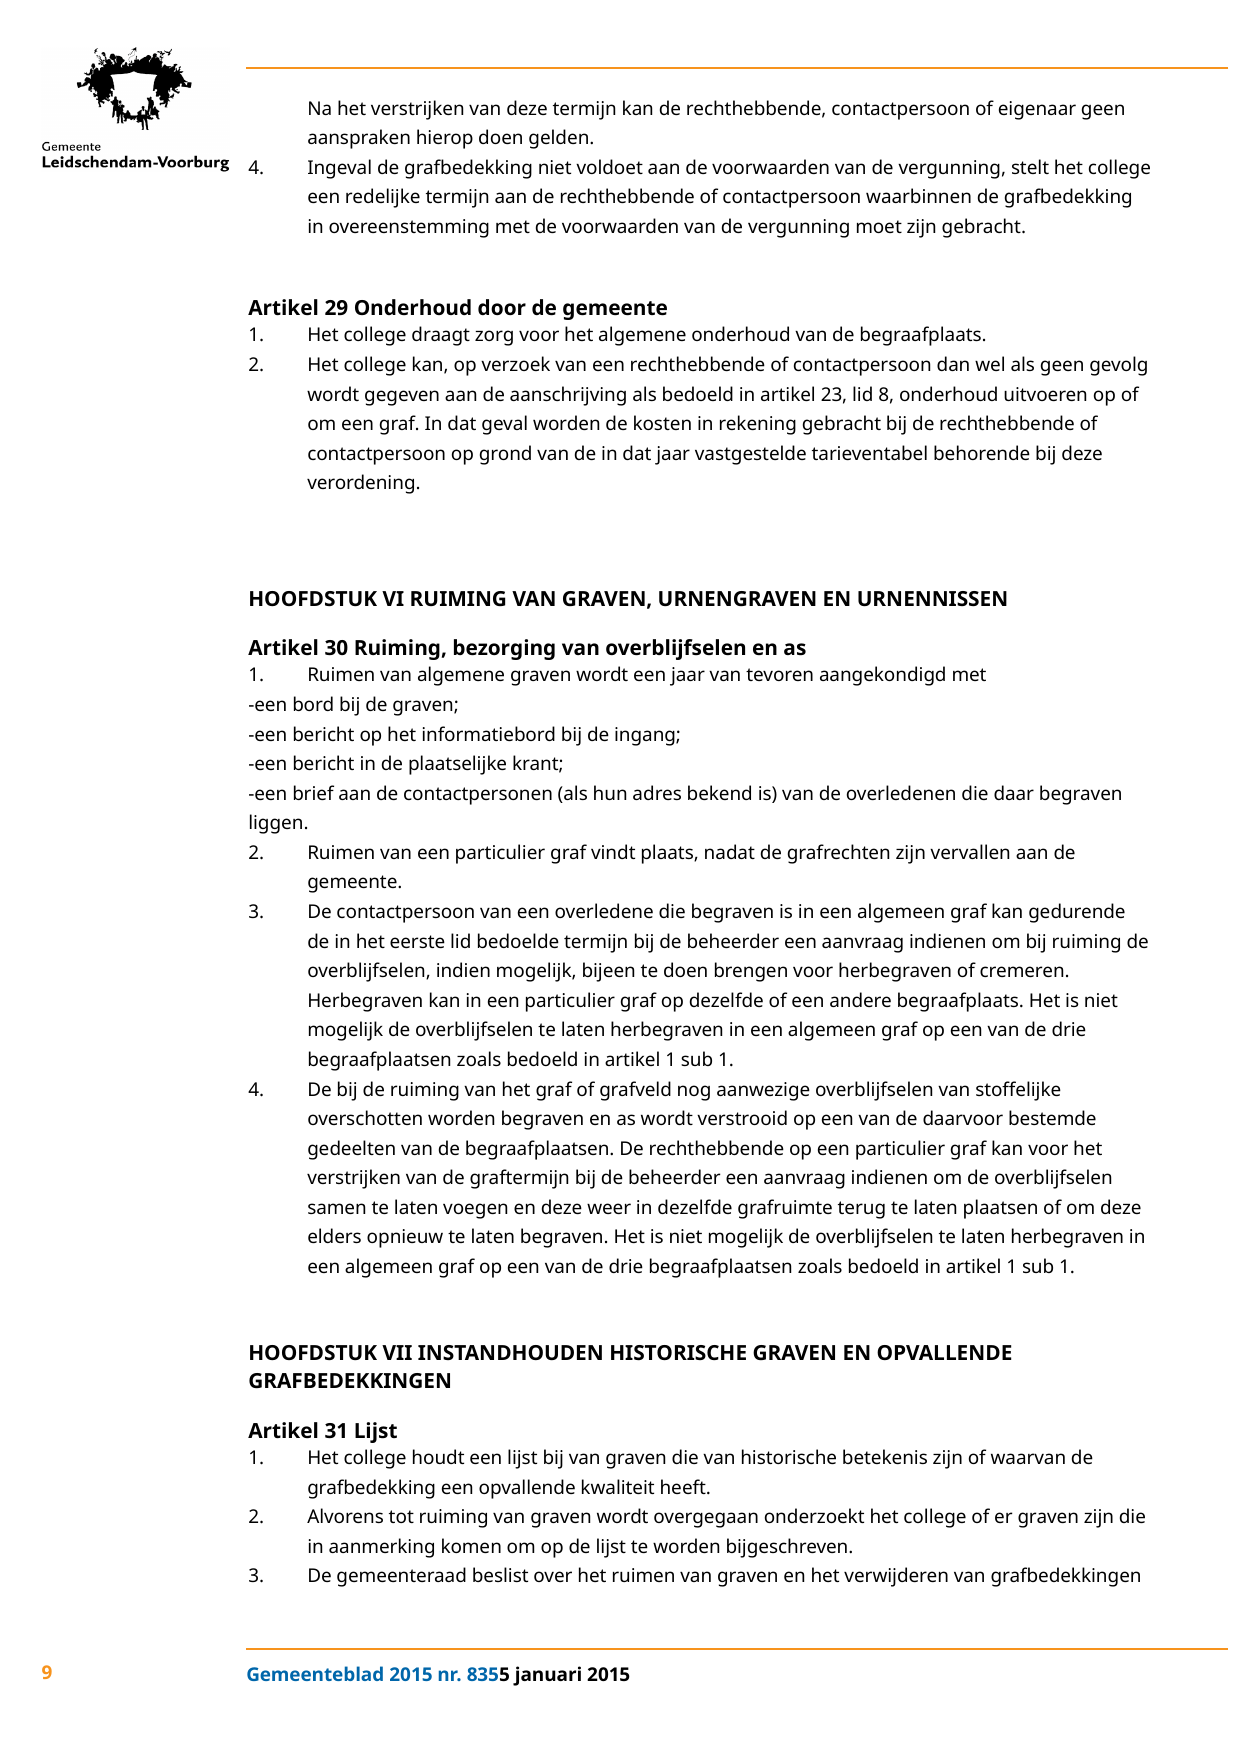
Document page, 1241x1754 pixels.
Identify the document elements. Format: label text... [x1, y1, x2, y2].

text HOOFDSTUK VI RUIMING VAN GRAVEN, URNENGRAVEN EN URNENNISSEN [248, 584, 1152, 612]
text HOOFDSTUK VII INSTANDHOUDEN HISTORISCHE GRAVEN EN OPVALLENDE GRAFBEDEKKINGEN [248, 1338, 1152, 1395]
text -een bord bij de graven; [248, 691, 1152, 717]
text Artikel 29 Onderhoud door de gemeente [248, 293, 1152, 322]
list Na het verstrijken van deze termijn kan de rechthebbende, contactpersoon of eigenaar geen aanspraken hierop doen gelden. [248, 95, 1152, 150]
text Artikel 31 Lijst [248, 1416, 1152, 1444]
list De gemeenteraad beslist over het ruimen van graven en het verwijderen van grafbedekkingen [248, 1563, 1152, 1588]
list Ruimen van algemene graven wordt een jaar van tevoren aangekondigd met [248, 662, 1152, 687]
list Het college kan, op verzoek van een rechthebbende of contactpersoon dan wel als geen gevolg wordt gegeven aan de aanschrijving als bedoeld in artikel 23, lid 8, onderhoud uitvoeren op of om een graf. In dat geval worden de kosten in rekening gebracht bij de rechthebbende of contactpersoon op grond van de in dat jaar vastgestelde tarieventabel behorende bij deze verordening. [248, 351, 1152, 495]
list Ruimen van een particulier graf vindt plaats, nadat de grafrechten zijn vervallen aan de gemeente. [248, 839, 1152, 894]
list Alvorens tot ruiming van graven wordt overgegaan onderzoekt het college of er graven zijn die in aanmerking komen om op de lijst te worden bijgeschreven. [248, 1503, 1152, 1559]
text -een brief aan de contactpersonen (als hun adres bekend is) van de overledenen die daar begraven liggen. [248, 780, 1152, 835]
list Ingeval de grafbedekking niet voldoet aan de voorwaarden van de vergunning, stelt het college een redelijke termijn aan de rechthebbende of contactpersoon waarbinnen de grafbedekking in overeenstemming met de voorwaarden van de vergunning moet zijn gebracht. [248, 154, 1152, 239]
text Artikel 30 Ruiming, bezorging van overblijfselen en as [248, 633, 1152, 662]
list De bij de ruiming van het graf of grafveld nog aanwezige overblijfselen van stoffelijke overschotten worden begraven en as wordt verstrooid op een van de daarvoor bestemde gedeelten van de begraafplaatsen. De rechthebbende op een particulier graf kan voor het verstrijken van de graftermijn bij de beheerder een aanvraag indienen om de overblijfselen samen te laten voegen en deze weer in dezelfde grafruimte terug te laten plaatsen of om deze elders opnieuw te laten begraven. Het is niet mogelijk de overblijfselen te laten herbegraven in een algemeen graf op een van de drie begraafplaatsen zoals bedoeld in artikel 1 sub 1. [248, 1076, 1152, 1279]
text -een bericht in de plaatselijke krant; [248, 750, 1152, 776]
list Het college houdt een lijst bij van graven die van historische betekenis zijn of waarvan de grafbedekking een opvallende kwaliteit heeft. [248, 1444, 1152, 1500]
text -een bericht op het informatiebord bij de ingang; [248, 721, 1152, 747]
list De contactpersoon van een overledene die begraven is in een algemeen graf kan gedurende de in het eerste lid bedoelde termijn bij de beheerder een aanvraag indienen om bij ruiming de overblijfselen, indien mogelijk, bijeen te doen brengen voor herbegraven of cremeren. Herbegraven kan in een particulier graf op dezelfde of een andere begraafplaats. Het is niet mogelijk de overblijfselen te laten herbegraven in een algemeen graf op een van de drie begraafplaatsen zoals bedoeld in artikel 1 sub 1. [248, 898, 1152, 1072]
picture [41, 47, 231, 172]
list Het college draagt zorg voor het algemene onderhoud van de begraafplaats. [248, 322, 1152, 347]
